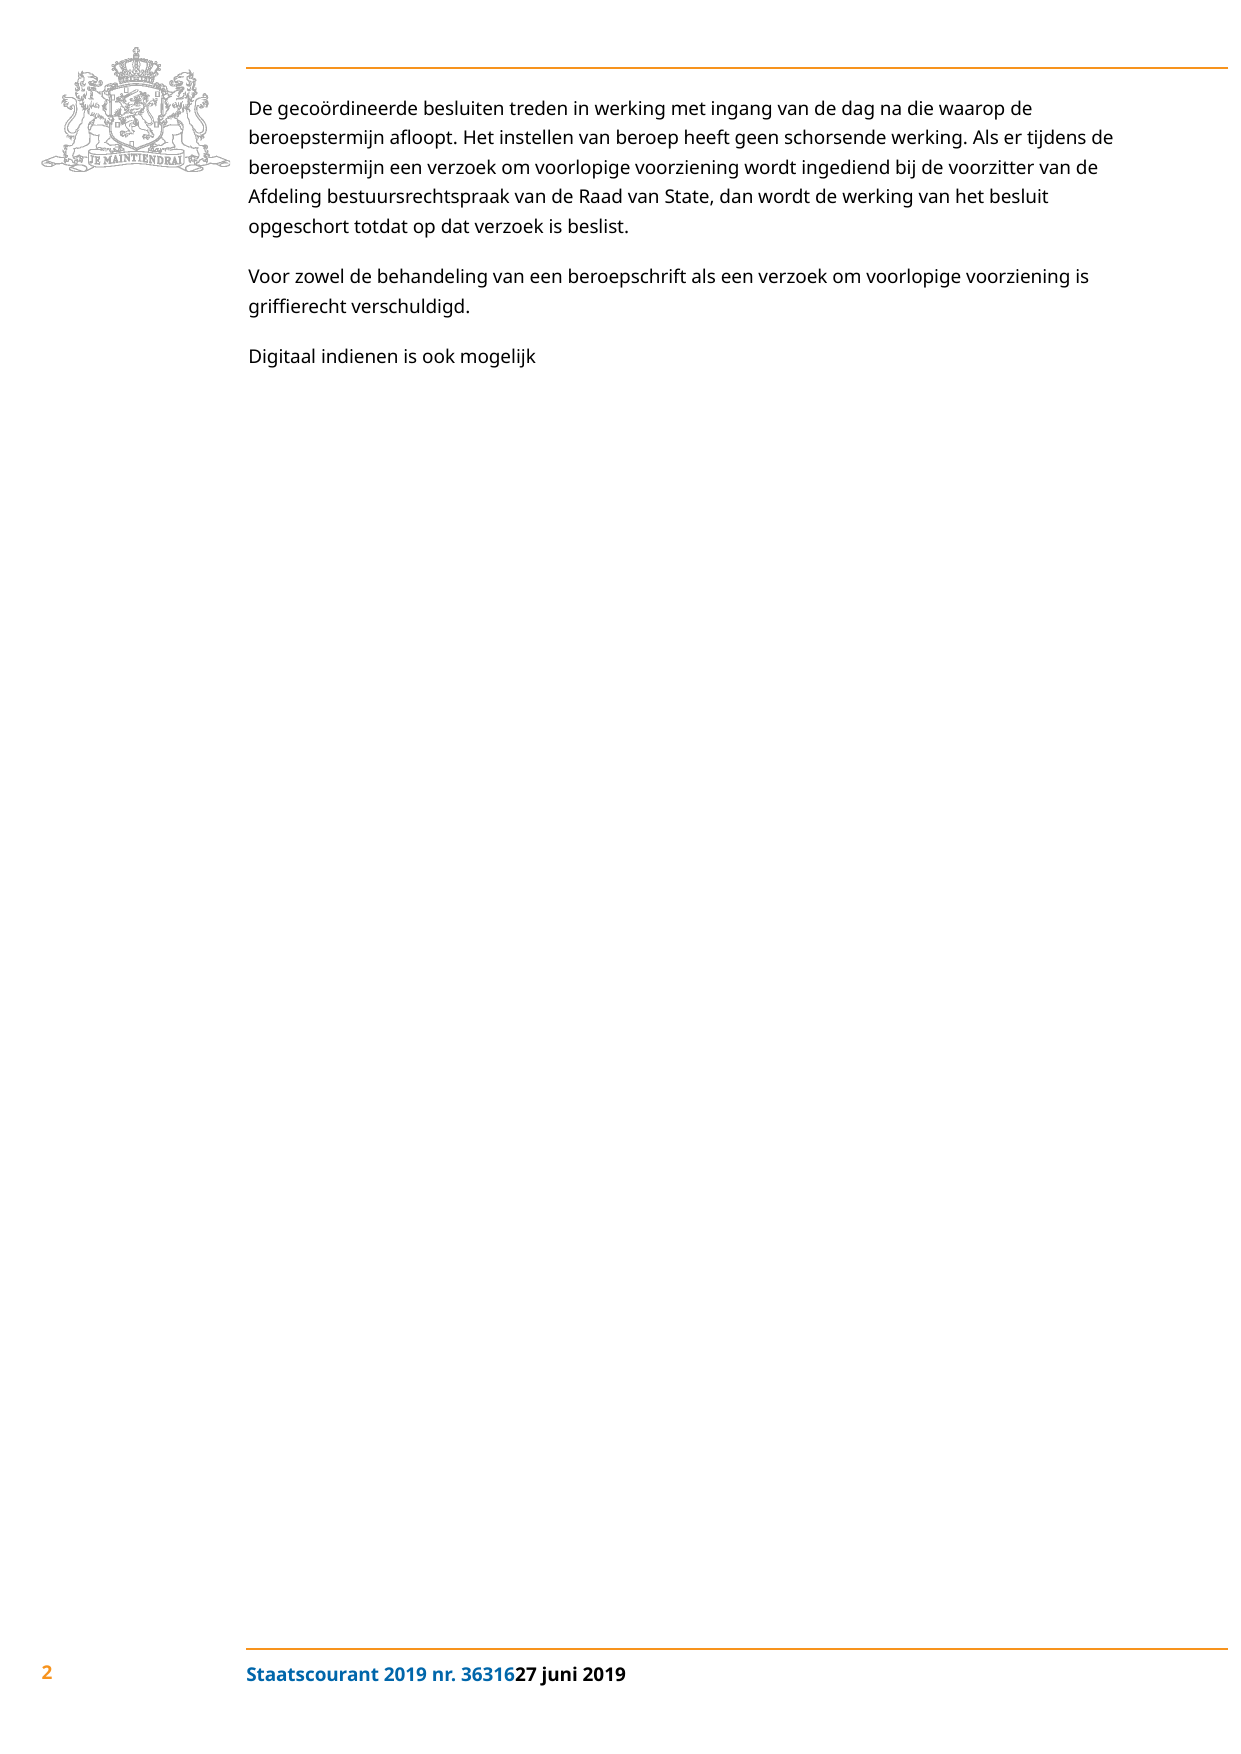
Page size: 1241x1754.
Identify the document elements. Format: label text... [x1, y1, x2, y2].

picture [41, 47, 231, 172]
text Voor zowel de behandeling van een beroepschrift als een verzoek om voorlopige voorziening is griffierecht verschuldigd. [248, 263, 1152, 319]
text Digitaal indienen is ook mogelijk [248, 343, 1152, 369]
text De gecoördineerde besluiten treden in werking met ingang van de dag na die waarop de beroepstermijn afloopt. Het instellen van beroep heeft geen schorsende werking. Als er tijdens de beroepstermijn een verzoek om voorlopige voorziening wordt ingediend bij de voorzitter van de Afdeling bestuursrechtspraak van de Raad van State, dan wordt de werking van het besluit opgeschort totdat op dat verzoek is beslist. [248, 95, 1152, 239]
